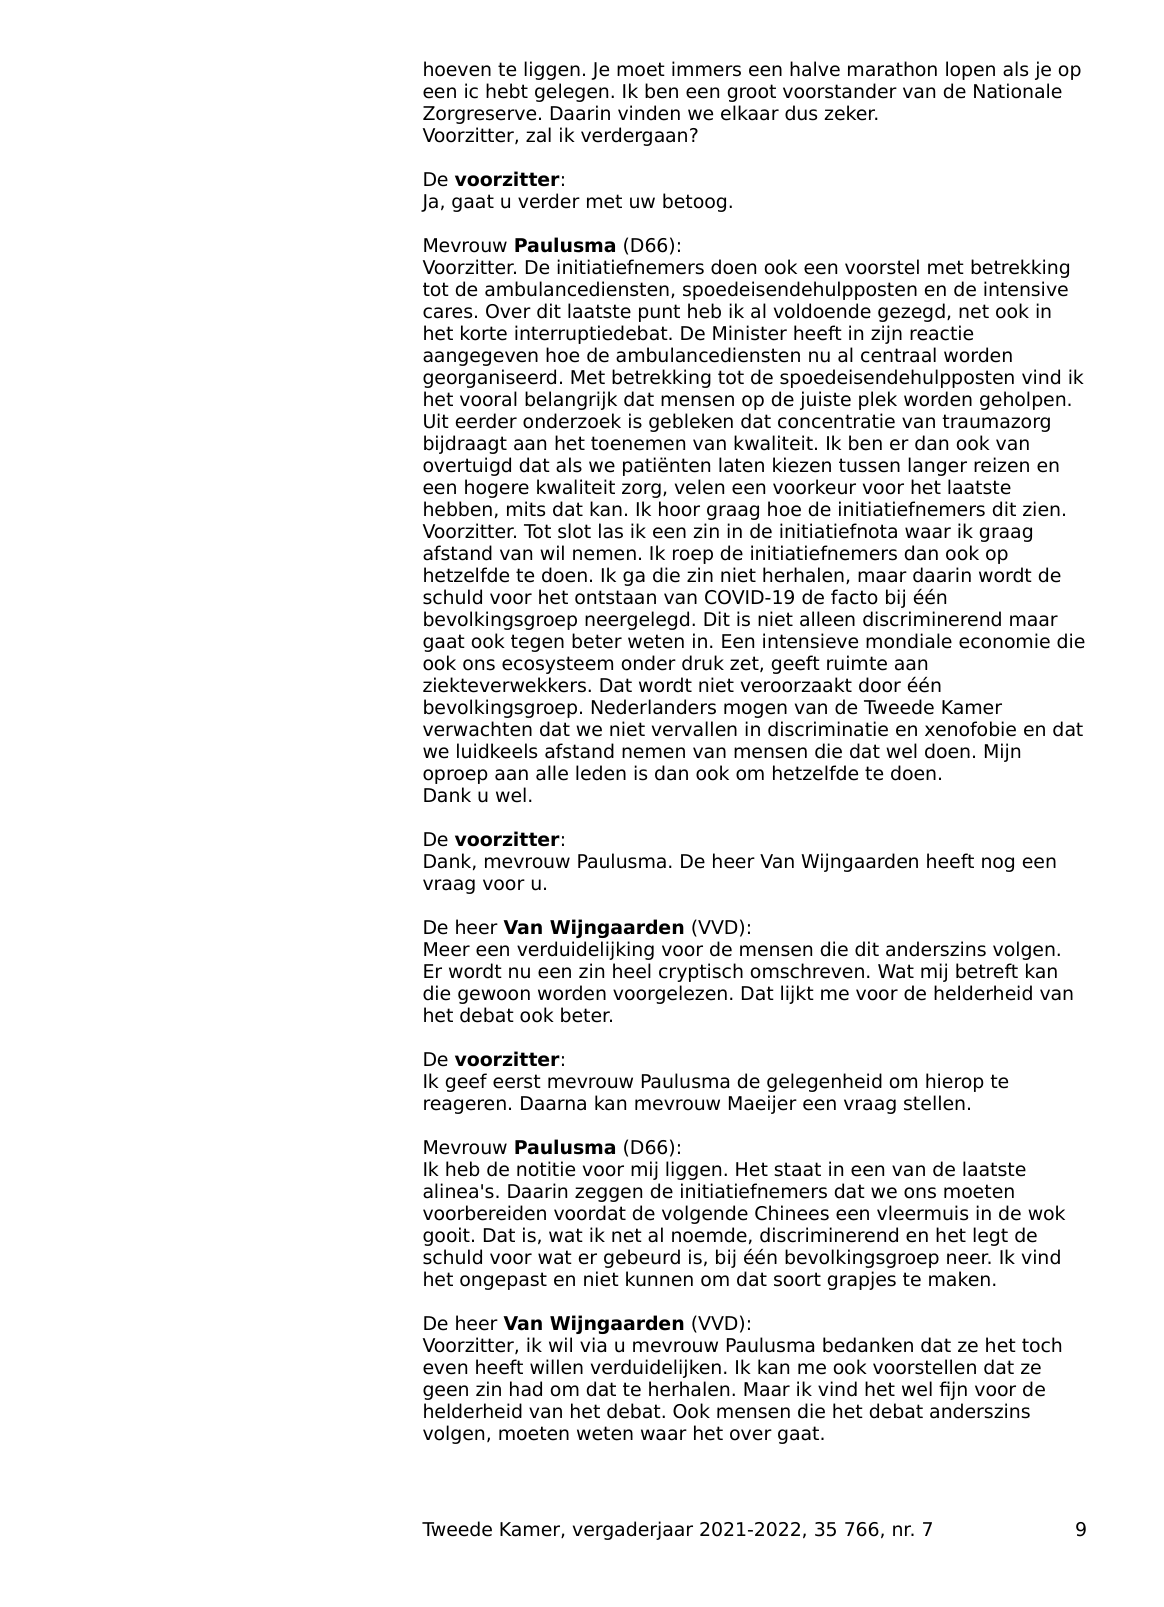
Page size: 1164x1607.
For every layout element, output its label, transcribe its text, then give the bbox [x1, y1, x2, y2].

text Voorzitter. Tot slot las ik een zin in de initiatiefnota waar ik graag afstand van wil nemen. Ik roep de initiatiefnemers dan ook op hetzelfde te doen. Ik ga die zin niet herhalen, maar daarin wordt de schuld voor het ontstaan van COVID-19 de facto bij één bevolkingsgroep neergelegd. Dit is niet alleen discriminerend maar gaat ook tegen beter weten in. Een intensieve mondiale economie die ook ons ecosysteem onder druk zet, geeft ruimte aan ziekteverwekkers. Dat wordt niet veroorzaakt door één bevolkingsgroep. Nederlanders mogen van de Tweede Kamer verwachten dat we niet vervallen in discriminatie en xenofobie en dat we luidkeels afstand nemen van mensen die dat wel doen. Mijn oproep aan alle leden is dan ook om hetzelfde te doen. [422, 521, 1087, 785]
text Dank, mevrouw Paulusma. De heer Van Wijngaarden heeft nog een vraag voor u. [422, 851, 1087, 895]
text Ik heb de notitie voor mij liggen. Het staat in een van de laatste alinea's. Daarin zeggen de initiatiefnemers dat we ons moeten voorbereiden voordat de volgende Chinees een vleermuis in de wok gooit. Dat is, wat ik net al noemde, discriminerend en het legt de schuld voor wat er gebeurd is, bij één bevolkingsgroep neer. Ik vind het ongepast en niet kunnen om dat soort grapjes te maken. [422, 1159, 1087, 1291]
text Meer een verduidelijking voor de mensen die dit anderszins volgen. Er wordt nu een zin heel cryptisch omschreven. Wat mij betreft kan die gewoon worden voorgelezen. Dat lijkt me voor de helderheid van het debat ook beter. [422, 939, 1087, 1027]
text De voorzitter: [422, 1049, 1087, 1071]
text Voorzitter. De initiatiefnemers doen ook een voorstel met betrekking tot de ambulancediensten, spoedeisendehulpposten en de intensive cares. Over dit laatste punt heb ik al voldoende gezegd, net ook in het korte interruptiedebat. De Minister heeft in zijn reactie aangegeven hoe de ambulancediensten nu al centraal worden georganiseerd. Met betrekking tot de spoedeisendehulpposten vind ik het vooral belangrijk dat mensen op de juiste plek worden geholpen. Uit eerder onderzoek is gebleken dat concentratie van traumazorg bijdraagt aan het toenemen van kwaliteit. Ik ben er dan ook van overtuigd dat als we patiënten laten kiezen tussen langer reizen en een hogere kwaliteit zorg, velen een voorkeur voor het laatste hebben, mits dat kan. Ik hoor graag hoe de initiatiefnemers dit zien. [422, 257, 1087, 521]
text Ja, gaat u verder met uw betoog. [422, 191, 1087, 213]
text De voorzitter: [422, 829, 1087, 851]
text De voorzitter: [422, 169, 1087, 191]
text Ik geef eerst mevrouw Paulusma de gelegenheid om hierop te reageren. Daarna kan mevrouw Maeijer een vraag stellen. [422, 1071, 1087, 1115]
text Mevrouw Paulusma (D66): [422, 235, 1087, 257]
text hoeven te liggen. Je moet immers een halve marathon lopen als je op een ic hebt gelegen. Ik ben een groot voorstander van de Nationale Zorgreserve. Daarin vinden we elkaar dus zeker. [422, 59, 1087, 125]
text Dank u wel. [422, 785, 1087, 807]
text De heer Van Wijngaarden (VVD): [422, 917, 1087, 939]
text Voorzitter, zal ik verdergaan? [422, 125, 1087, 147]
text De heer Van Wijngaarden (VVD): [422, 1313, 1087, 1335]
text Mevrouw Paulusma (D66): [422, 1137, 1087, 1159]
text Voorzitter, ik wil via u mevrouw Paulusma bedanken dat ze het toch even heeft willen verduidelijken. Ik kan me ook voorstellen dat ze geen zin had om dat te herhalen. Maar ik vind het wel fijn voor de helderheid van het debat. Ook mensen die het debat anderszins volgen, moeten weten waar het over gaat. [422, 1335, 1087, 1445]
